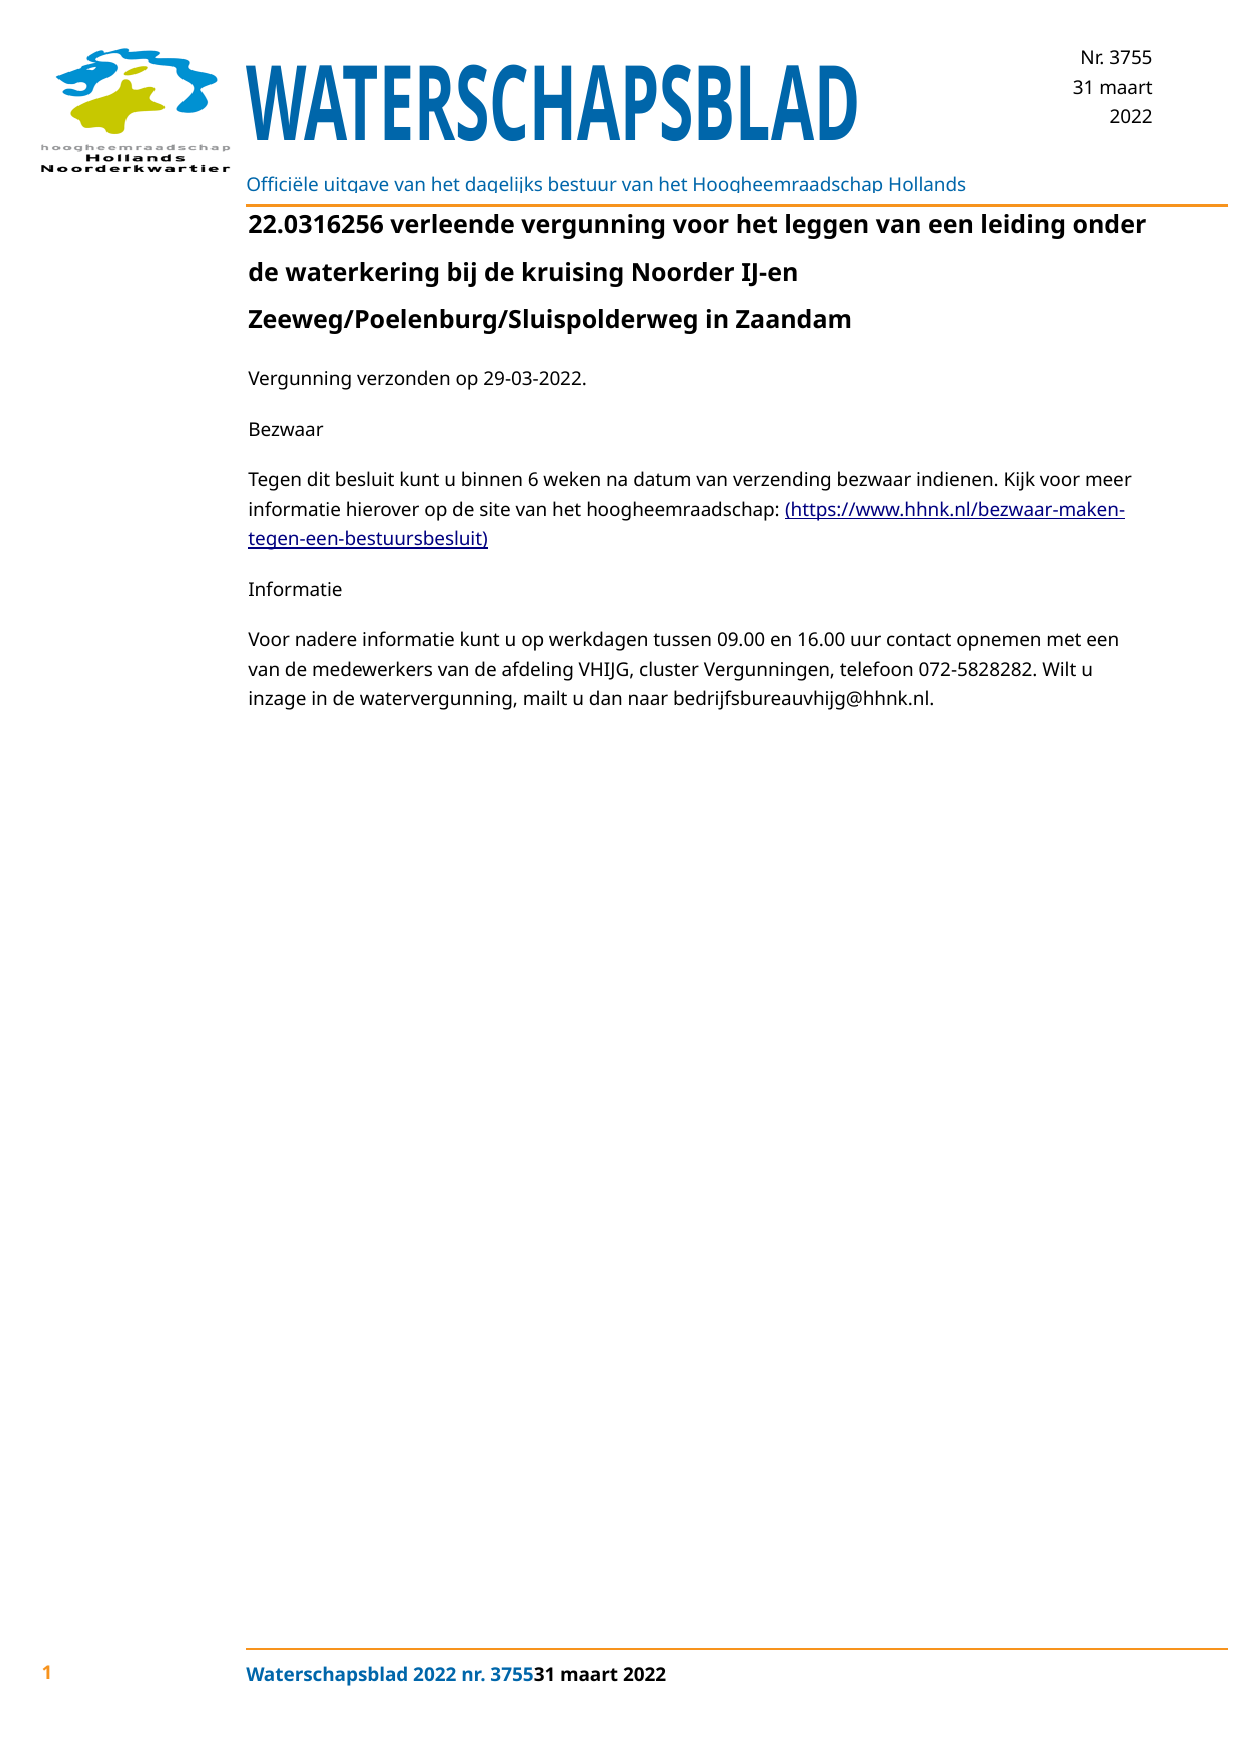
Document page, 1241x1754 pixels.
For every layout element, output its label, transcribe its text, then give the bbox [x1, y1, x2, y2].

text Informatie [248, 576, 1152, 602]
text Voor nadere informatie kunt u op werkdagen tussen 09.00 en 16.00 uur contact opnemen met een van de medewerkers van de afdeling VHIJG, cluster Vergunningen, telefoon 072-5828282. Wilt u inzage in de watervergunning, mailt u dan naar bedrijfsbureauvhijg@hhnk.nl. [248, 626, 1152, 711]
text 22.0316256 verleende vergunning voor het leggen van een leiding onder de waterkering bij de kruising Noorder IJ-en Zeeweg/Poelenburg/Sluispolderweg in Zaandam [248, 207, 1152, 336]
text Bezwaar [248, 416, 1152, 442]
picture [41, 47, 231, 172]
text Vergunning verzonden op 29-03-2022. [248, 366, 1152, 391]
text Tegen dit besluit kunt u binnen 6 weken na datum van verzending bezwaar indienen. Kijk voor meer informatie hierover op de site van het hoogheemraadschap: (https://www.hhnk.nl/bezwaar-maken-tegen-een-bestuursbesluit) [248, 466, 1152, 551]
